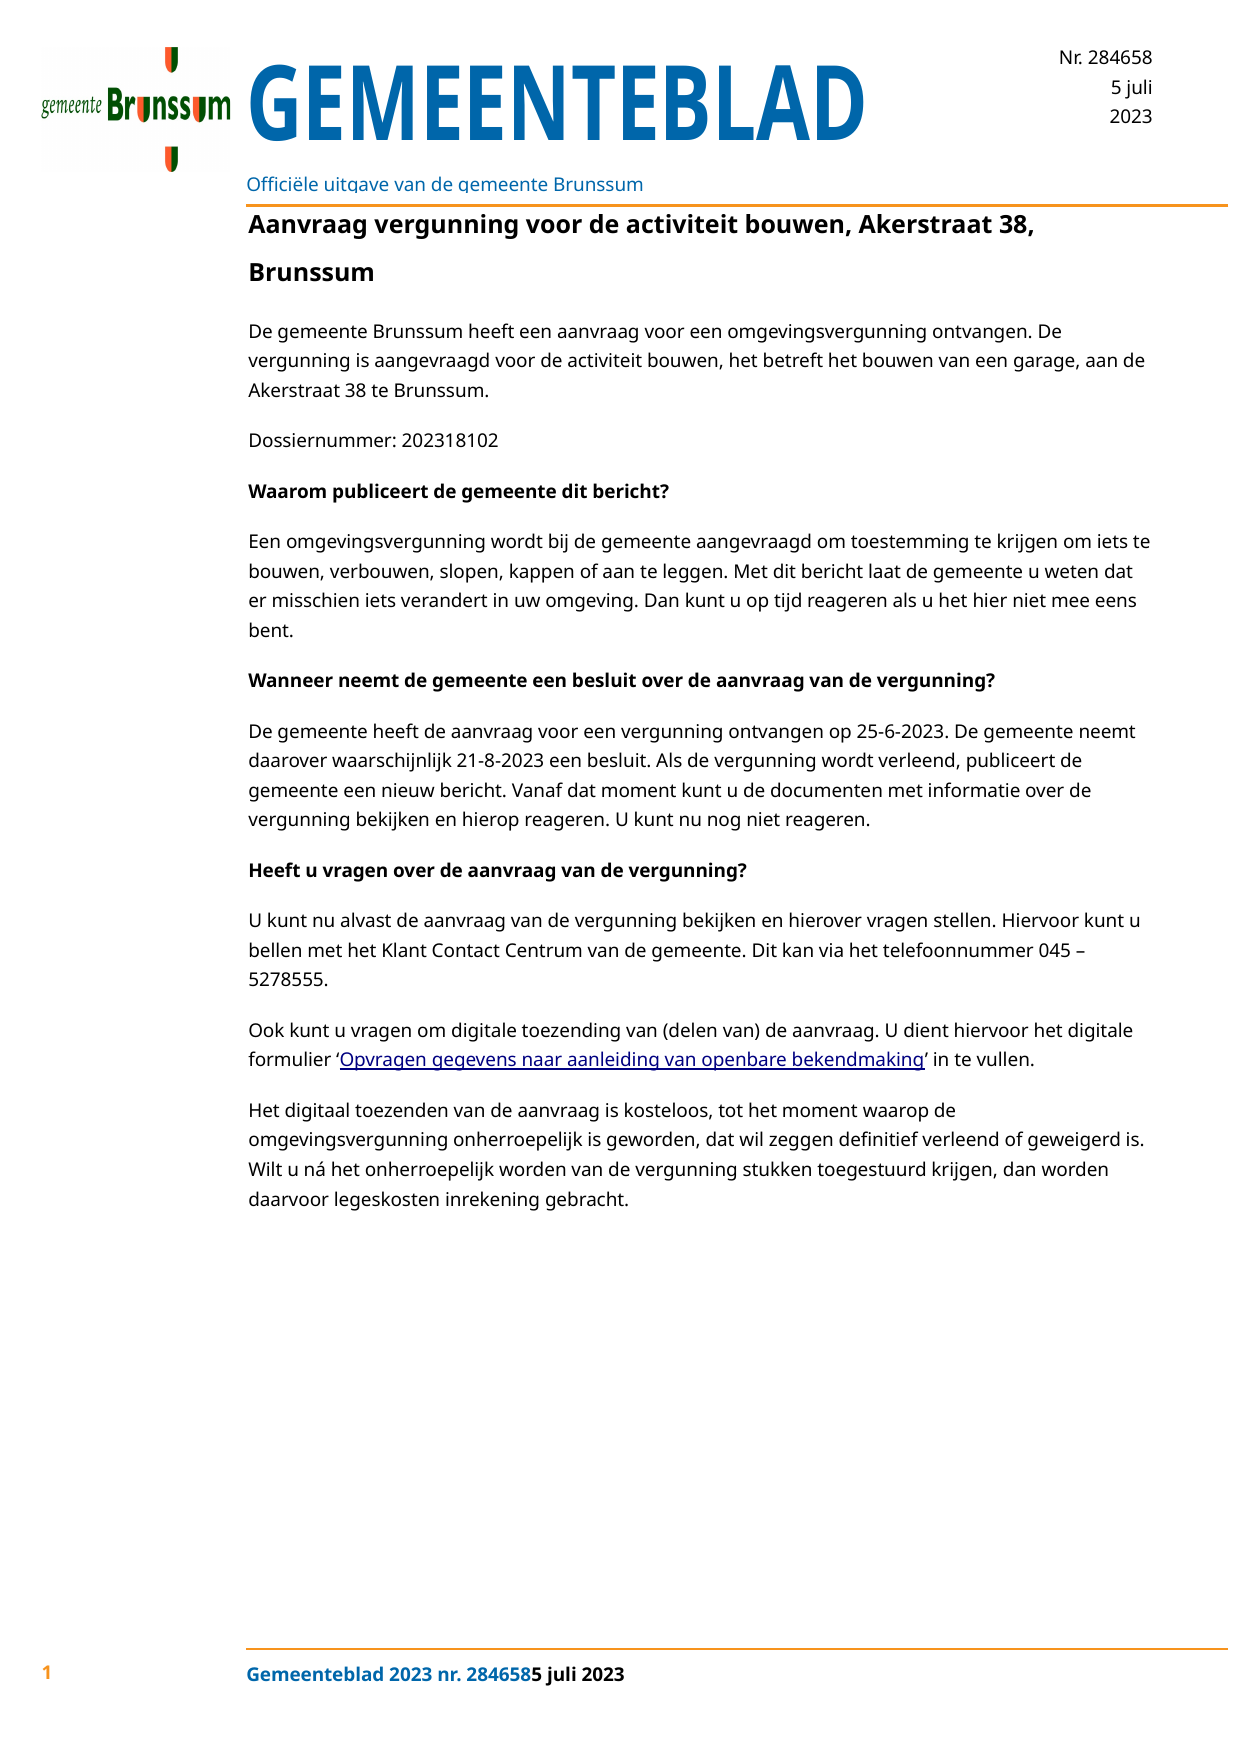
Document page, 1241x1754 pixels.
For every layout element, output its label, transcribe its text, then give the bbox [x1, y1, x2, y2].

picture [41, 47, 231, 172]
text Het digitaal toezenden van de aanvraag is kosteloos, tot het moment waarop de omgevingsvergunning onherroepelijk is geworden, dat wil zeggen definitief verleend of geweigerd is. Wilt u ná het onherroepelijk worden van de vergunning stukken toegestuurd krijgen, dan worden daarvoor legeskosten inrekening gebracht. [248, 1097, 1152, 1212]
text Wanneer neemt de gemeente een besluit over de aanvraag van de vergunning? [248, 667, 1152, 693]
text Dossiernummer: 202318102 [248, 427, 1152, 453]
text Heeft u vragen over de aanvraag van de vergunning? [248, 857, 1152, 883]
text Waarom publiceert de gemeente dit bericht? [248, 478, 1152, 504]
text De gemeente Brunssum heeft een aanvraag voor een omgevingsvergunning ontvangen. De vergunning is aangevraagd voor de activiteit bouwen, het betreft het bouwen van een garage, aan de Akerstraat 38 te Brunssum. [248, 318, 1152, 403]
text Aanvraag vergunning voor de activiteit bouwen, Akerstraat 38, Brunssum [248, 207, 1152, 288]
text Ook kunt u vragen om digitale toezending van (delen van) de aanvraag. U dient hiervoor het digitale formulier ‘Opvragen gegevens naar aanleiding van openbare bekendmaking’ in te vullen. [248, 1017, 1152, 1072]
text U kunt nu alvast de aanvraag van de vergunning bekijken en hierover vragen stellen. Hiervoor kunt u bellen met het Klant Contact Centrum van de gemeente. Dit kan via het telefoonnummer 045 – 5278555. [248, 907, 1152, 992]
text Een omgevingsvergunning wordt bij de gemeente aangevraagd om toestemming te krijgen om iets te bouwen, verbouwen, slopen, kappen of aan te leggen. Met dit bericht laat de gemeente u weten dat er misschien iets verandert in uw omgeving. Dan kunt u op tijd reageren als u het hier niet mee eens bent. [248, 528, 1152, 643]
text De gemeente heeft de aanvraag voor een vergunning ontvangen op 25-6-2023. De gemeente neemt daarover waarschijnlijk 21-8-2023 een besluit. Als de vergunning wordt verleend, publiceert de gemeente een nieuw bericht. Vanaf dat moment kunt u de documenten met informatie over de vergunning bekijken en hierop reageren. U kunt nu nog niet reageren. [248, 718, 1152, 832]
